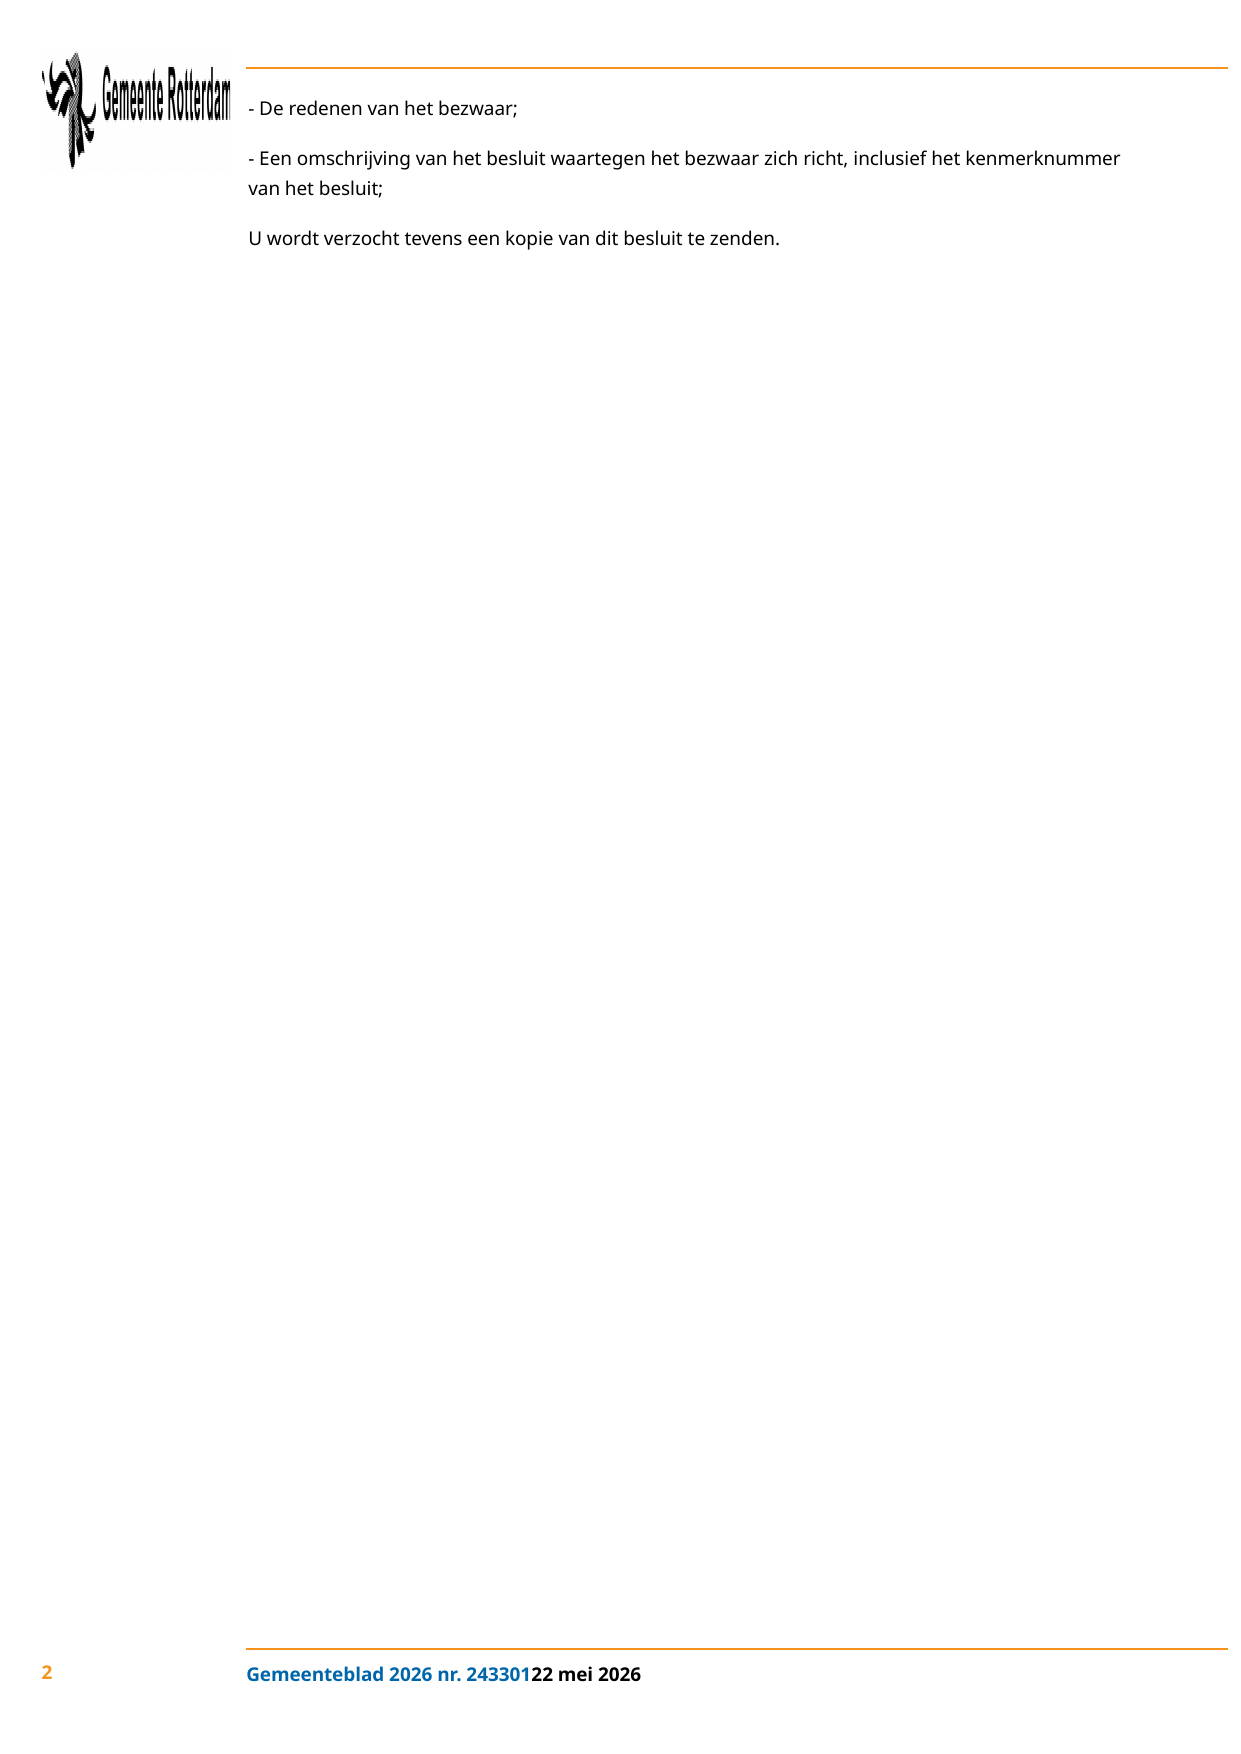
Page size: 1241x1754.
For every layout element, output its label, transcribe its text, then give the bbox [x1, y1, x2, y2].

text U wordt verzocht tevens een kopie van dit besluit te zenden. [248, 225, 1152, 251]
picture [41, 47, 231, 172]
text - De redenen van het bezwaar; [248, 95, 1152, 121]
text - Een omschrijving van het besluit waartegen het bezwaar zich richt, inclusief het kenmerknummer van het besluit; [248, 145, 1152, 201]
